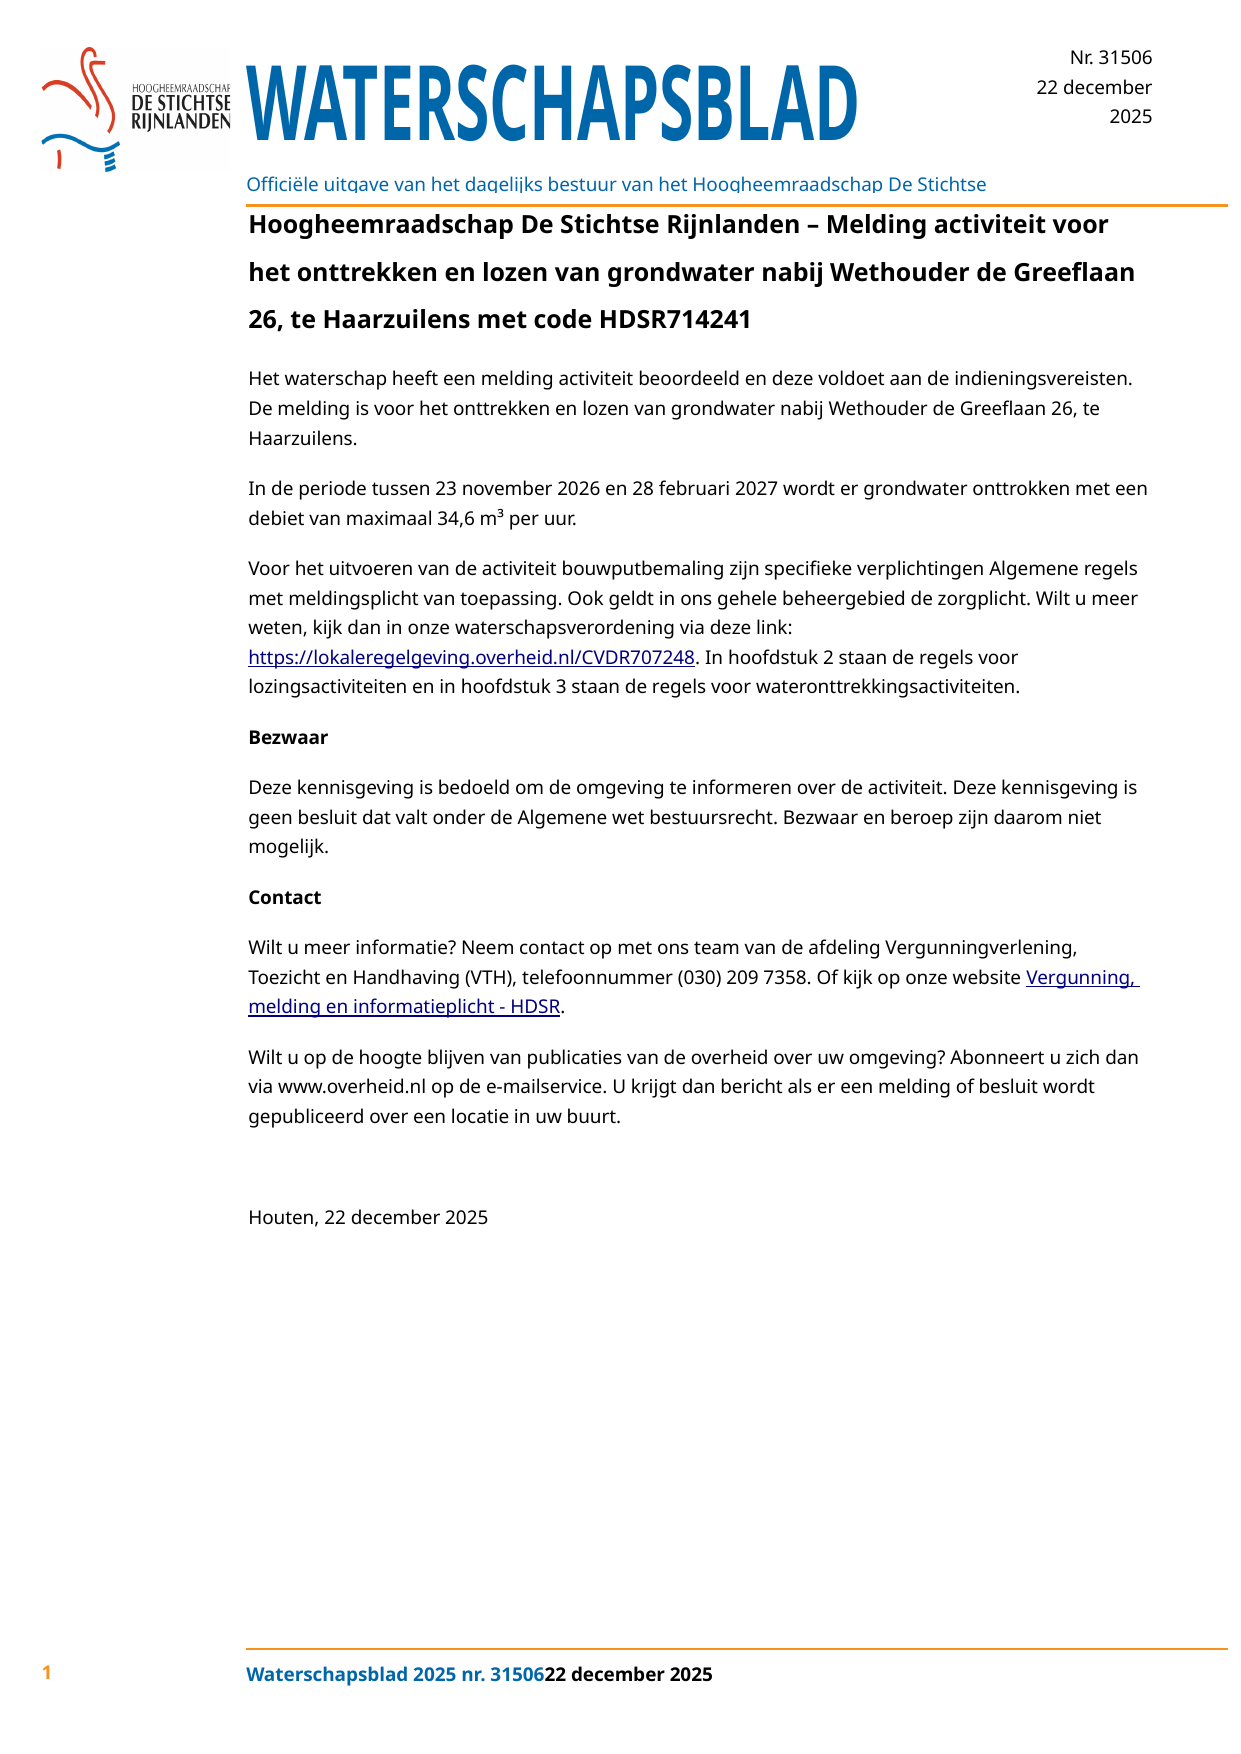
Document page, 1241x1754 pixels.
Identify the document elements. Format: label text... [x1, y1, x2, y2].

text Wilt u meer informatie? Neem contact op met ons team van de afdeling Vergunningverlening, Toezicht en Handhaving (VTH), telefoonnummer (030) 209 7358. Of kijk op onze website Vergunning, melding en informatieplicht - HDSR. [248, 934, 1152, 1019]
text Hoogheemraadschap De Stichtse Rijnlanden – Melding activiteit voor het onttrekken en lozen van grondwater nabij Wethouder de Greeflaan 26, te Haarzuilens met code HDSR714241 [248, 207, 1152, 336]
text Wilt u op de hoogte blijven van publicaties van de overheid over uw omgeving? Abonneert u zich dan via www.overheid.nl op de e-mailservice. U krijgt dan bericht als er een melding of besluit wordt gepubliceerd over een locatie in uw buurt. [248, 1044, 1152, 1129]
text In de periode tussen 23 november 2026 en 28 februari 2027 wordt er grondwater onttrokken met een debiet van maximaal 34,6 m³ per uur. [248, 475, 1152, 530]
text Het waterschap heeft een melding activiteit beoordeeld en deze voldoet aan de indieningsvereisten. De melding is voor het onttrekken en lozen van grondwater nabij Wethouder de Greeflaan 26, te Haarzuilens. [248, 366, 1152, 450]
text Bezwaar [248, 724, 1152, 749]
text Houten, 22 december 2025 [248, 1204, 1152, 1229]
text Voor het uitvoeren van de activiteit bouwputbemaling zijn specifieke verplichtingen Algemene regels met meldingsplicht van toepassing. Ook geldt in ons gehele beheergebied de zorgplicht. Wilt u meer weten, kijk dan in onze waterschapsverordening via deze link: https://lokaleregelgeving.overheid.nl/CVDR707248. In hoofdstuk 2 staan de regels voor lozingsactiviteiten en in hoofdstuk 3 staan de regels voor wateronttrekkingsactiviteiten. [248, 555, 1152, 699]
text Contact [248, 884, 1152, 909]
text Deze kennisgeving is bedoeld om de omgeving te informeren over de activiteit. Deze kennisgeving is geen besluit dat valt onder de Algemene wet bestuursrecht. Bezwaar en beroep zijn daarom niet mogelijk. [248, 774, 1152, 859]
picture [41, 47, 231, 172]
